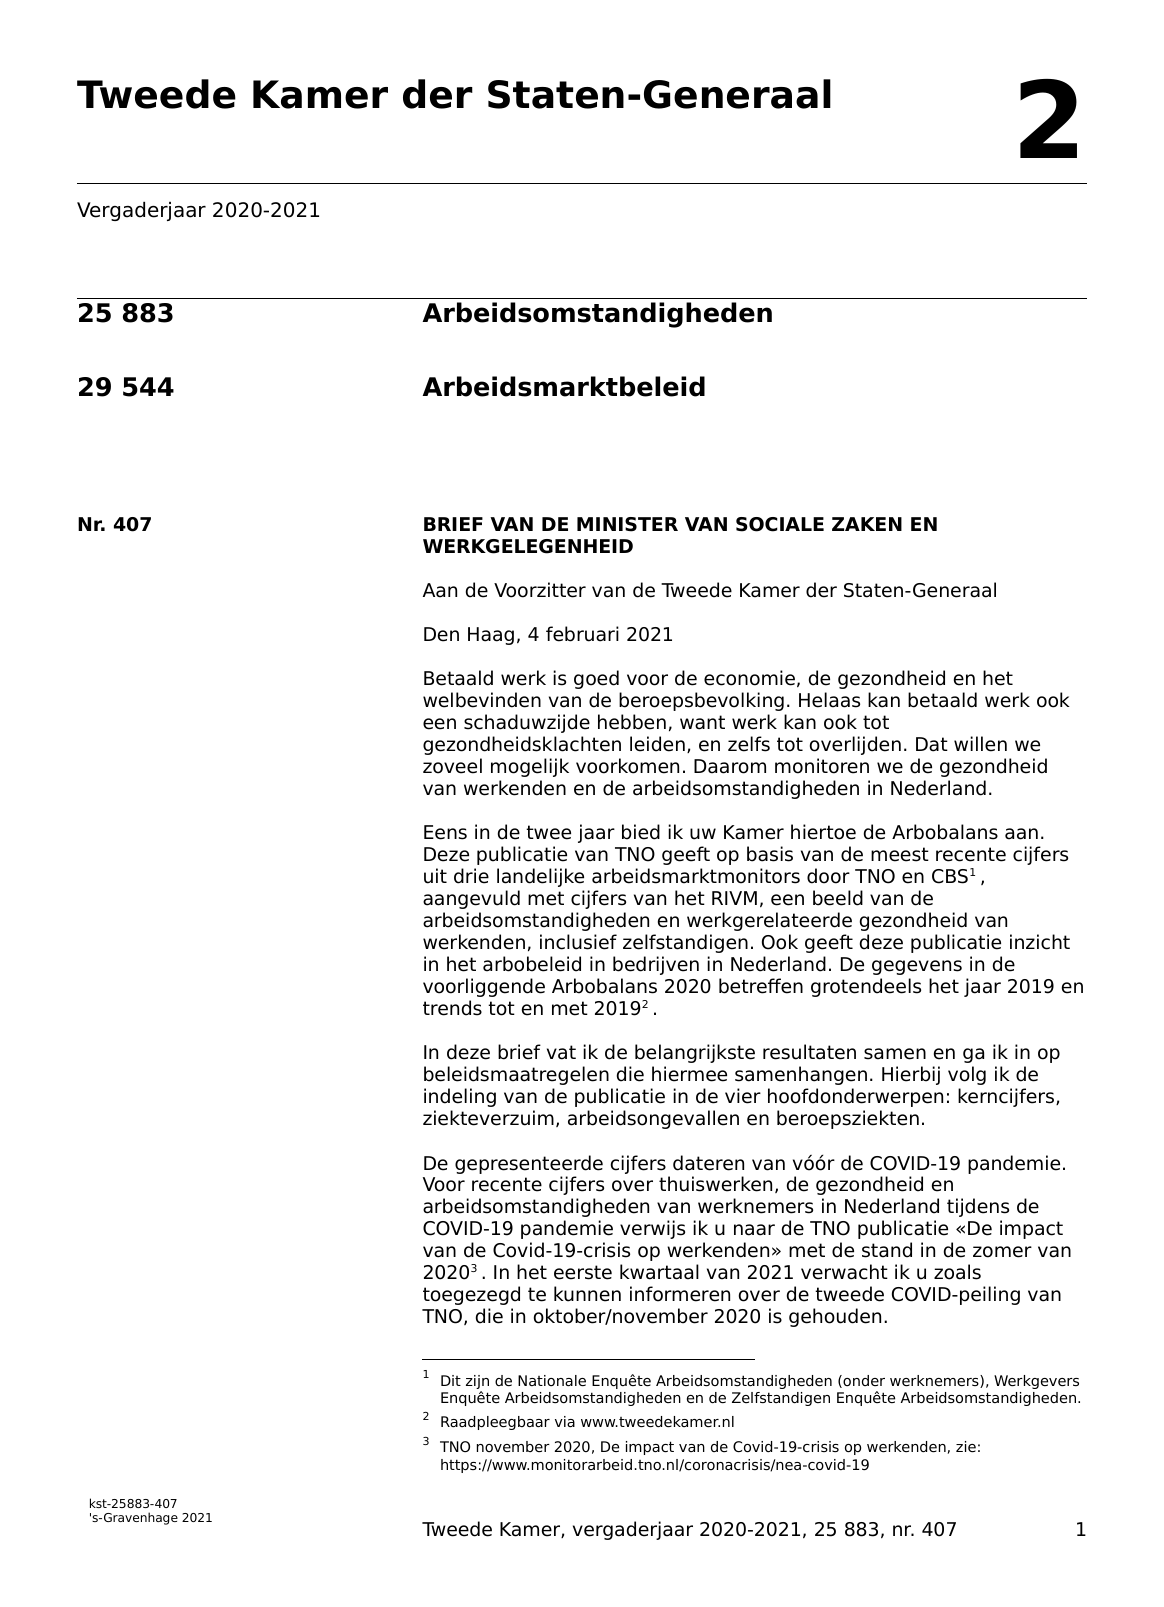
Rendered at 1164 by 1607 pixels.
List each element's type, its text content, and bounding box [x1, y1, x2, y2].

text In deze brief vat ik de belangrijkste resultaten samen en ga ik in op beleidsmaatregelen die hiermee samenhangen. Hierbij volg ik de indeling van de publicatie in de vier hoofdonderwerpen: kerncijfers, ziekteverzuim, arbeidsongevallen en beroepsziekten. [422, 1042, 1087, 1130]
table_header Tweede Kamer der Staten-Generaal [77, 59, 886, 183]
text TNO november 2020, De impact van de Covid-19-crisis op werkenden, zie: https://www.monitorarbeid.tno.nl/coronacrisis/nea-covid-19 [422, 1435, 1087, 1474]
text Raadpleegbaar via www.tweedekamer.nl [422, 1410, 1087, 1432]
table_cell Vergaderjaar 2020-2021 [77, 184, 1087, 298]
text Eens in de twee jaar bied ik uw Kamer hiertoe de Arbobalans aan. Deze publicatie van TNO geeft op basis van de meest recente cijfers uit drie landelijke arbeidsmarktmonitors door TNO en CBS, aangevuld met cijfers van het RIVM, een beeld van de arbeidsomstandigheden en werkgerelateerde gezondheid van werkenden, inclusief zelfstandigen. Ook geeft deze publicatie inzicht in het arbobeleid in bedrijven in Nederland. De gegevens in de voorliggende Arbobalans 2020 betreffen grotendeels het jaar 2019 en trends tot en met 2019. [422, 822, 1087, 1020]
text Aan de Voorzitter van de Tweede Kamer der Staten-Generaal [422, 580, 1087, 602]
subtitle 29 544 Arbeidsmarktbeleid [77, 373, 1087, 403]
text De gepresenteerde cijfers dateren van vóór de COVID-19 pandemie. Voor recente cijfers over thuiswerken, de gezondheid en arbeidsomstandigheden van werknemers in Nederland tijdens de COVID-19 pandemie verwijs ik u naar de TNO publicatie «De impact van de Covid-19-crisis op werkenden» met de stand in de zomer van 2020. In het eerste kwartaal van 2021 verwacht ik u zoals toegezegd te kunnen informeren over de tweede COVID-peiling van TNO, die in oktober/november 2020 is gehouden. [422, 1152, 1087, 1328]
text Betaald werk is goed voor de economie, de gezondheid en het welbevinden van de beroepsbevolking. Helaas kan betaald werk ook een schaduwzijde hebben, want werk kan ook tot gezondheidsklachten leiden, en zelfs tot overlijden. Dat willen we zoveel mogelijk voorkomen. Daarom monitoren we de gezondheid van werkenden en de arbeidsomstandigheden in Nederland. [422, 668, 1087, 800]
table_header 2 [886, 59, 1087, 183]
text Dit zijn de Nationale Enquête Arbeidsomstandigheden (onder werknemers), Werkgevers Enquête Arbeidsomstandigheden en de Zelfstandigen Enquête Arbeidsomstandigheden. [422, 1368, 1087, 1407]
text Den Haag, 4 februari 2021 [422, 624, 1087, 646]
subtitle 25 883 Arbeidsomstandigheden [77, 299, 1087, 329]
text kst-25883-407 [88, 1497, 323, 1511]
text 's-Gravenhage 2021 [88, 1511, 323, 1525]
subtitle Nr. 407 BRIEF VAN DE MINISTER VAN SOCIALE ZAKEN EN WERKGELEGENHEID [77, 514, 1087, 558]
